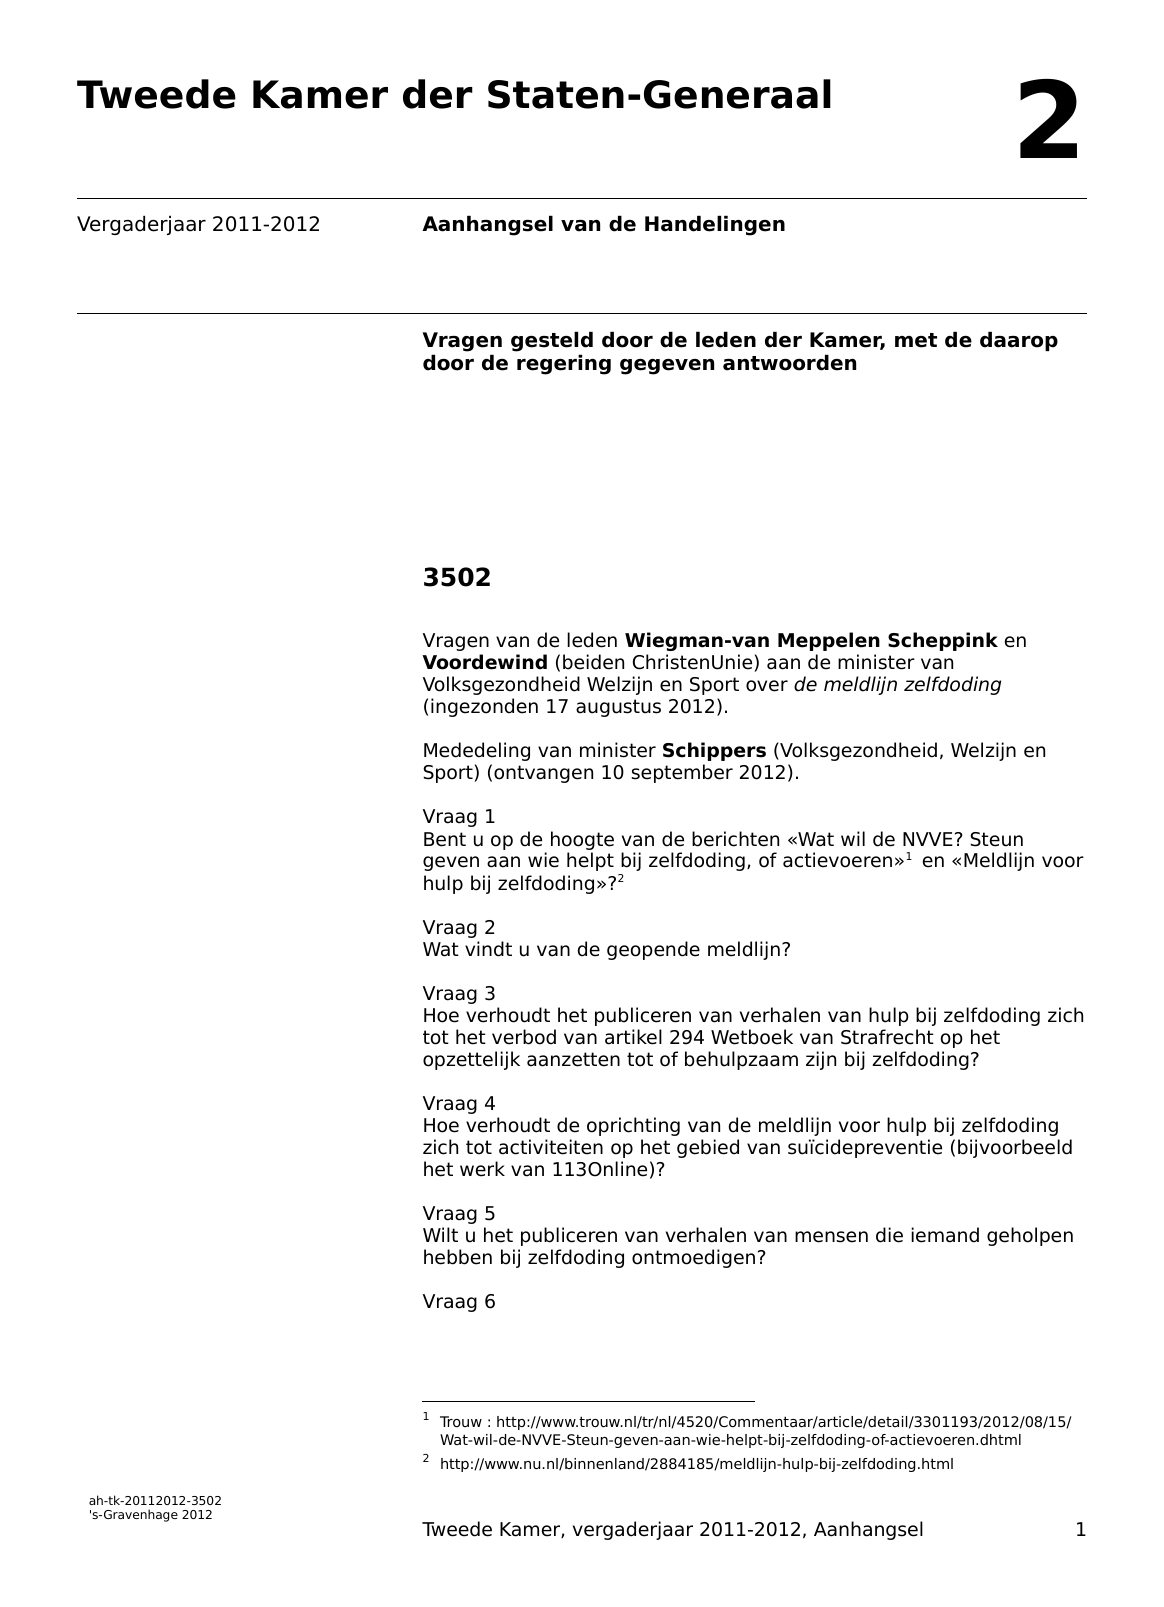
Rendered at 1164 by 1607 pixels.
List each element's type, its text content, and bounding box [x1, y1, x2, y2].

text Mededeling van minister Schippers (Volksgezondheid, Welzijn en Sport) (ontvangen 10 september 2012). [422, 740, 1087, 784]
text http://www.nu.nl/binnenland/2884185/meldlijn-hulp-bij-zelfdoding.html [422, 1452, 1087, 1474]
text Vraag 2 [422, 917, 1087, 938]
text Hoe verhoudt het publiceren van verhalen van hulp bij zelfdoding zich tot het verbod van artikel 294 Wetboek van Strafrecht op het opzettelijk aanzetten tot of behulpzaam zijn bij zelfdoding? [422, 1005, 1087, 1071]
table_cell [77, 314, 422, 375]
table_cell Aanhangsel van de Handelingen [422, 199, 1087, 313]
table_header Tweede Kamer der Staten-Generaal [77, 59, 886, 198]
table_cell Vergaderjaar 2011-2012 [77, 199, 422, 313]
text ah-tk-20112012-3502 [88, 1494, 323, 1508]
text Hoe verhoudt de oprichting van de meldlijn voor hulp bij zelfdoding zich tot activiteiten op het gebied van suïcidepreventie (bijvoorbeeld het werk van 113Online)? [422, 1115, 1087, 1181]
text Vragen van de leden Wiegman-van Meppelen Scheppink en Voordewind (beiden ChristenUnie) aan de minister van Volksgezondheid Welzijn en Sport over de meldlijn zelfdoding (ingezonden 17 augustus 2012). [422, 630, 1087, 718]
text Wat vindt u van de geopende meldlijn? [422, 938, 1087, 961]
text Bent u op de hoogte van de berichten «Wat wil de NVVE? Steun geven aan wie helpt bij zelfdoding, of actievoeren» en «Meldlijn voor hulp bij zelfdoding»? [422, 828, 1087, 894]
text 3502 [422, 563, 1087, 592]
text Vraag 5 [422, 1203, 1087, 1225]
text Vraag 3 [422, 983, 1087, 1005]
text Trouw : http://www.trouw.nl/tr/nl/4520/Commentaar/article/detail/3301193/2012/08/15/Wat-wil-de-NVVE-Steun-geven-aan-wie-helpt-bij-zelfdoding-of-actievoeren.dhtml [422, 1410, 1087, 1449]
text 's-Gravenhage 2012 [88, 1508, 323, 1522]
text Vraag 1 [422, 806, 1087, 828]
table_cell Vragen gesteld door de leden der Kamer, met de daarop door de regering gegeven antwoorden [422, 314, 1087, 375]
table_header 2 [886, 59, 1087, 198]
text Vraag 4 [422, 1093, 1087, 1115]
text Vraag 6 [422, 1291, 1087, 1313]
text Wilt u het publiceren van verhalen van mensen die iemand geholpen hebben bij zelfdoding ontmoedigen? [422, 1225, 1087, 1269]
